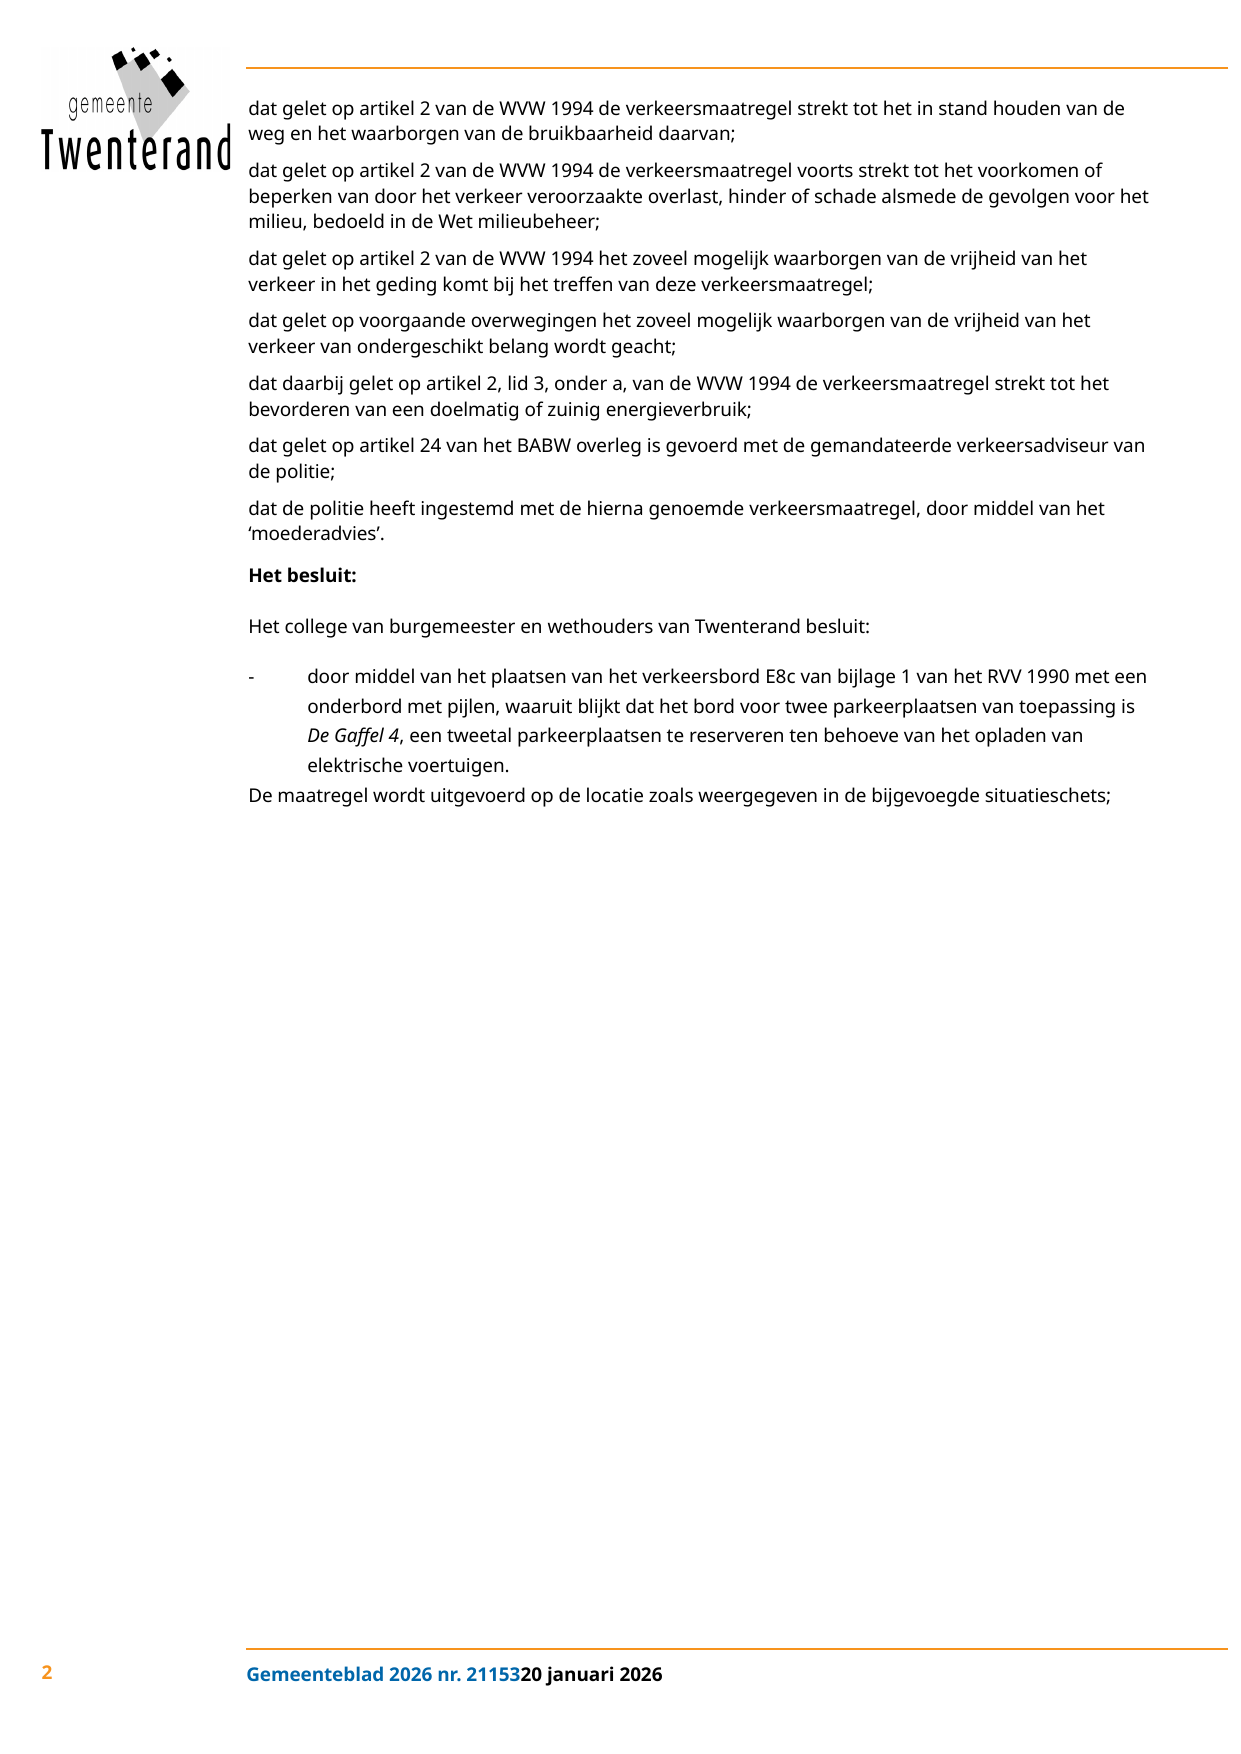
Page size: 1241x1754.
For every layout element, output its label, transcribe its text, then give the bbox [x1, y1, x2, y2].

text dat gelet op voorgaande overwegingen het zoveel mogelijk waarborgen van de vrijheid van het verkeer van ondergeschikt belang wordt geacht; [248, 308, 1152, 359]
text dat gelet op artikel 24 van het BABW overleg is gevoerd met de gemandateerde verkeersadviseur van de politie; [248, 432, 1152, 484]
text dat gelet op artikel 2 van de WVW 1994 de verkeersmaatregel voorts strekt tot het voorkomen of beperken van door het verkeer veroorzaakte overlast, hinder of schade alsmede de gevolgen voor het milieu, bedoeld in de Wet milieubeheer; [248, 157, 1152, 234]
picture [41, 47, 231, 172]
text Het college van burgemeester en wethouders van Twenterand besluit: [248, 613, 1152, 639]
list door middel van het plaatsen van het verkeersbord E8c van bijlage 1 van het RVV 1990 met een onderbord met pijlen, waaruit blijkt dat het bord voor twee parkeerplaatsen van toepassing is De Gaffel 4, een tweetal parkeerplaatsen te reserveren ten behoeve van het opladen van elektrische voertuigen. [248, 663, 1152, 778]
text dat gelet op artikel 2 van de WVW 1994 het zoveel mogelijk waarborgen van de vrijheid van het verkeer in het geding komt bij het treffen van deze verkeersmaatregel; [248, 245, 1152, 297]
text Het besluit: [248, 563, 1152, 588]
text dat daarbij gelet op artikel 2, lid 3, onder a, van de WVW 1994 de verkeersmaatregel strekt tot het bevorderen van een doelmatig of zuinig energieverbruik; [248, 370, 1152, 422]
text De maatregel wordt uitgevoerd op de locatie zoals weergegeven in de bijgevoegde situatieschets; [248, 782, 1152, 807]
text dat de politie heeft ingestemd met de hierna genoemde verkeersmaatregel, door middel van het ‘moederadvies’. [248, 495, 1152, 546]
text dat gelet op artikel 2 van de WVW 1994 de verkeersmaatregel strekt tot het in stand houden van de weg en het waarborgen van de bruikbaarheid daarvan; [248, 95, 1152, 146]
